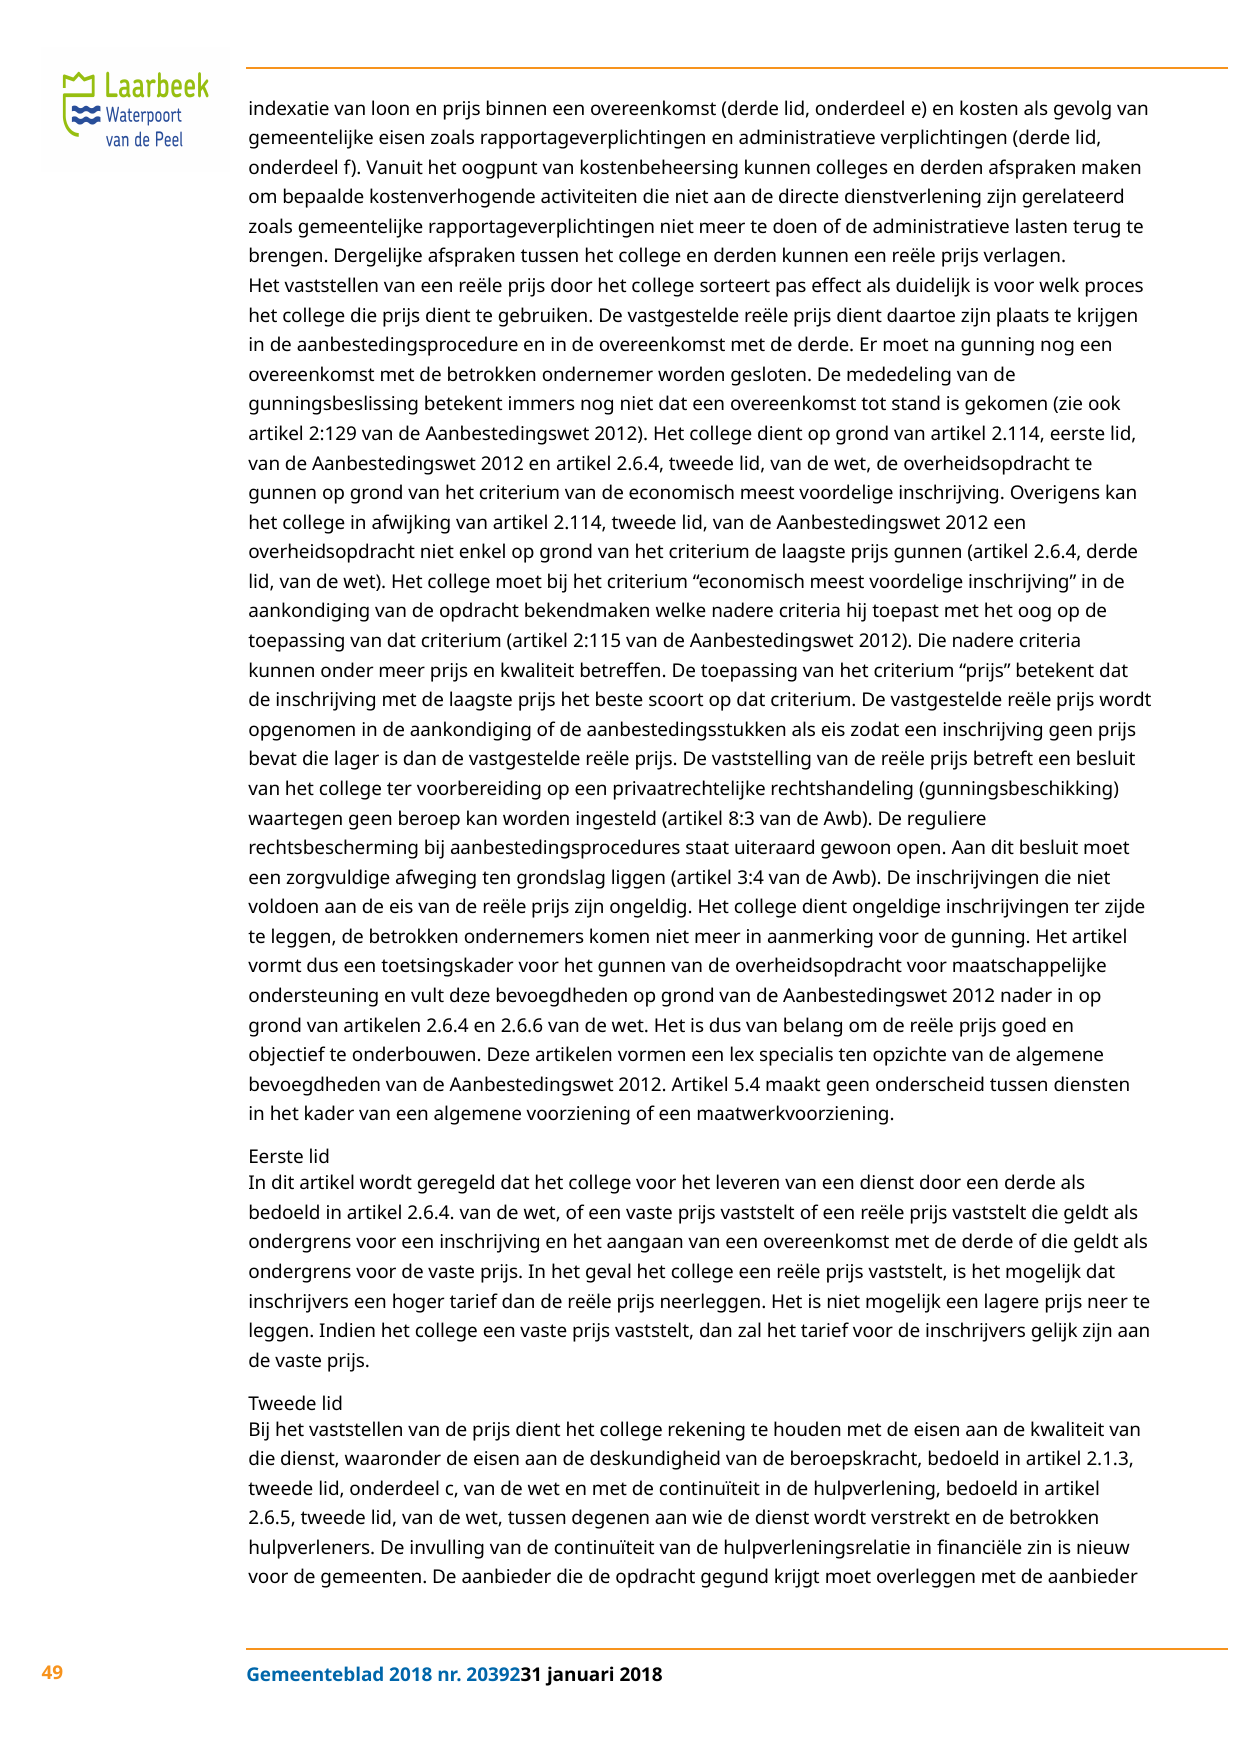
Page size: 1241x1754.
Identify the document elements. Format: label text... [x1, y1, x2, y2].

text Tweede lid [248, 1390, 1152, 1416]
text indexatie van loon en prijs binnen een overeenkomst (derde lid, onderdeel e) en kosten als gevolg van gemeentelijke eisen zoals rapportageverplichtingen en administratieve verplichtingen (derde lid, onderdeel f). Vanuit het oogpunt van kostenbeheersing kunnen colleges en derden afspraken maken om bepaalde kostenverhogende activiteiten die niet aan de directe dienstverlening zijn gerelateerd zoals gemeentelijke rapportageverplichtingen niet meer te doen of de administratieve lasten terug te brengen. Dergelijke afspraken tussen het college en derden kunnen een reële prijs verlagen. [248, 95, 1152, 268]
picture [41, 47, 231, 172]
text In dit artikel wordt geregeld dat het college voor het leveren van een dienst door een derde als bedoeld in artikel 2.6.4. van de wet, of een vaste prijs vaststelt of een reële prijs vaststelt die geldt als ondergrens voor een inschrijving en het aangaan van een overeenkomst met de derde of die geldt als ondergrens voor de vaste prijs. In het geval het college een reële prijs vaststelt, is het mogelijk dat inschrijvers een hoger tarief dan de reële prijs neerleggen. Het is niet mogelijk een lagere prijs neer te leggen. Indien het college een vaste prijs vaststelt, dan zal het tarief voor de inschrijvers gelijk zijn aan de vaste prijs. [248, 1169, 1152, 1373]
text Bij het vaststellen van de prijs dient het college rekening te houden met de eisen aan de kwaliteit van die dienst, waaronder de eisen aan de deskundigheid van de beroepskracht, bedoeld in artikel 2.1.3, tweede lid, onderdeel c, van de wet en met de continuïteit in de hulpverlening, bedoeld in artikel 2.6.5, tweede lid, van de wet, tussen degenen aan wie de dienst wordt verstrekt en de betrokken hulpverleners. De invulling van de continuïteit van de hulpverleningsrelatie in financiële zin is nieuw voor de gemeenten. De aanbieder die de opdracht gegund krijgt moet overleggen met de aanbieder [248, 1416, 1152, 1589]
text Het vaststellen van een reële prijs door het college sorteert pas effect als duidelijk is voor welk proces het college die prijs dient te gebruiken. De vastgestelde reële prijs dient daartoe zijn plaats te krijgen in de aanbestedingsprocedure en in de overeenkomst met de derde. Er moet na gunning nog een overeenkomst met de betrokken ondernemer worden gesloten. De mededeling van de gunningsbeslissing betekent immers nog niet dat een overeenkomst tot stand is gekomen (zie ook artikel 2:129 van de Aanbestedingswet 2012). Het college dient op grond van artikel 2.114, eerste lid, van de Aanbestedingswet 2012 en artikel 2.6.4, tweede lid, van de wet, de overheidsopdracht te gunnen op grond van het criterium van de economisch meest voordelige inschrijving. Overigens kan het college in afwijking van artikel 2.114, tweede lid, van de Aanbestedingswet 2012 een overheidsopdracht niet enkel op grond van het criterium de laagste prijs gunnen (artikel 2.6.4, derde lid, van de wet). Het college moet bij het criterium “economisch meest voordelige inschrijving” in de aankondiging van de opdracht bekendmaken welke nadere criteria hij toepast met het oog op de toepassing van dat criterium (artikel 2:115 van de Aanbestedingswet 2012). Die nadere criteria kunnen onder meer prijs en kwaliteit betreffen. De toepassing van het criterium “prijs” betekent dat de inschrijving met de laagste prijs het beste scoort op dat criterium. De vastgestelde reële prijs wordt opgenomen in de aankondiging of de aanbestedingsstukken als eis zodat een inschrijving geen prijs bevat die lager is dan de vastgestelde reële prijs. De vaststelling van de reële prijs betreft een besluit van het college ter voorbereiding op een privaatrechtelijke rechtshandeling (gunningsbeschikking) waartegen geen beroep kan worden ingesteld (artikel 8:3 van de Awb). De reguliere rechtsbescherming bij aanbestedingsprocedures staat uiteraard gewoon open. Aan dit besluit moet een zorgvuldige afweging ten grondslag liggen (artikel 3:4 van de Awb). De inschrijvingen die niet voldoen aan de eis van de reële prijs zijn ongeldig. Het college dient ongeldige inschrijvingen ter zijde te leggen, de betrokken ondernemers komen niet meer in aanmerking voor de gunning. Het artikel vormt dus een toetsingskader voor het gunnen van de overheidsopdracht voor maatschappelijke ondersteuning en vult deze bevoegdheden op grond van de Aanbestedingswet 2012 nader in op grond van artikelen 2.6.4 en 2.6.6 van de wet. Het is dus van belang om de reële prijs goed en objectief te onderbouwen. Deze artikelen vormen een lex specialis ten opzichte van de algemene bevoegdheden van de Aanbestedingswet 2012. Artikel 5.4 maakt geen onderscheid tussen diensten in het kader van een algemene voorziening of een maatwerkvoorziening. [248, 272, 1152, 1126]
text Eerste lid [248, 1144, 1152, 1169]
